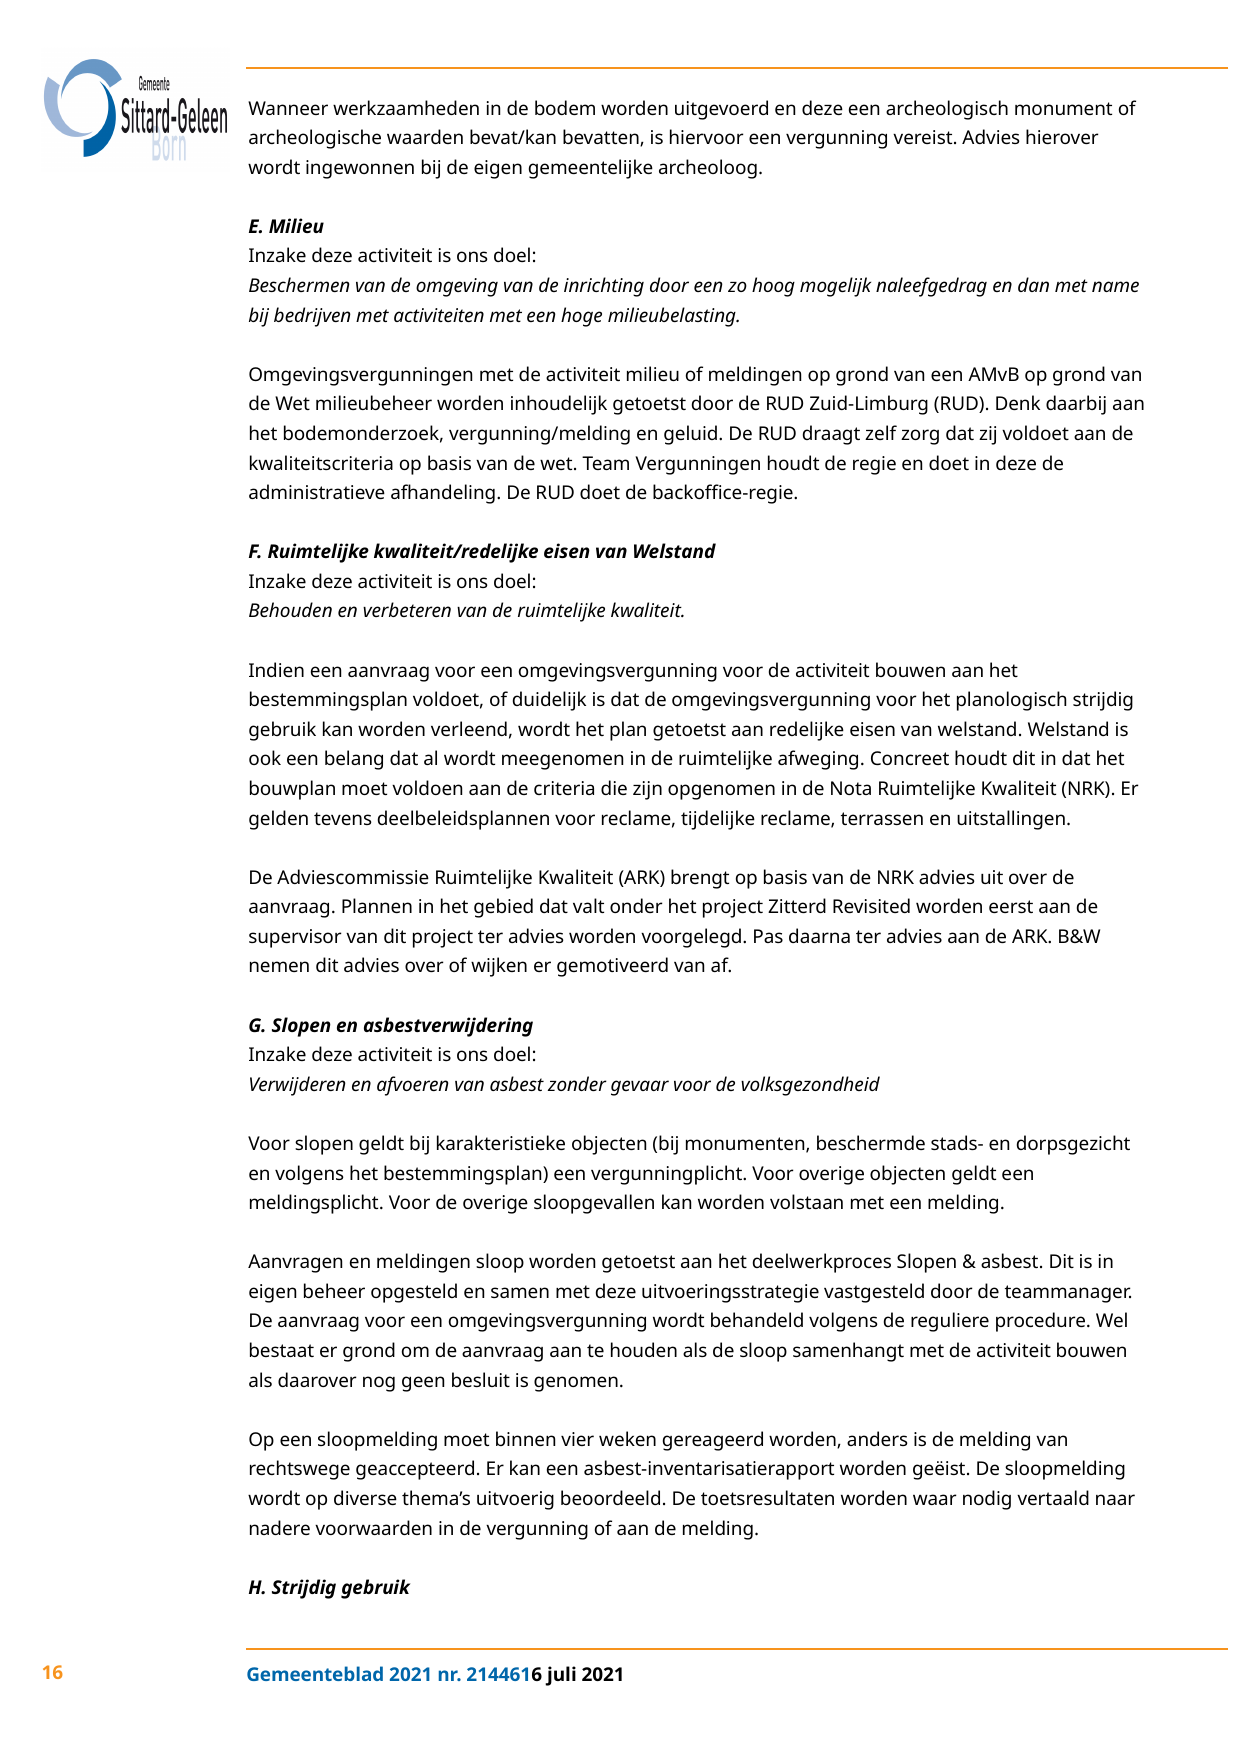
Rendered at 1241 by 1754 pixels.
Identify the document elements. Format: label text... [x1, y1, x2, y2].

text Beschermen van de omgeving van de inrichting door een zo hoog mogelijk naleefgedrag en dan met name bij bedrijven met activiteiten met een hoge milieubelasting. [248, 272, 1152, 328]
text Indien een aanvraag voor een omgevingsvergunning voor de activiteit bouwen aan het bestemmingsplan voldoet, of duidelijk is dat de omgevingsvergunning voor het planologisch strijdig gebruik kan worden verleend, wordt het plan getoetst aan redelijke eisen van welstand. Welstand is ook een belang dat al wordt meegenomen in de ruimtelijke afweging. Concreet houdt dit in dat het bouwplan moet voldoen aan de criteria die zijn opgenomen in de Nota Ruimtelijke Kwaliteit (NRK). Er gelden tevens deelbeleidsplannen voor reclame, tijdelijke reclame, terrassen en uitstallingen. [248, 657, 1152, 831]
text H. Strijdig gebruik [248, 1574, 1152, 1600]
text F. Ruimtelijke kwaliteit/redelijke eisen van Welstand [248, 538, 1152, 564]
text Op een sloopmelding moet binnen vier weken gereageerd worden, anders is de melding van rechtswege geaccepteerd. Er kan een asbest-inventarisatierapport worden geëist. De sloopmelding wordt op diverse thema’s uitvoerig beoordeeld. De toetsresultaten worden waar nodig vertaald naar nadere voorwaarden in de vergunning of aan de melding. [248, 1426, 1152, 1541]
text Inzake deze activiteit is ons doel: [248, 1041, 1152, 1067]
text De Adviescommissie Ruimtelijke Kwaliteit (ARK) brengt op basis van de NRK advies uit over de aanvraag. Plannen in het gebied dat valt onder het project Zitterd Revisited worden eerst aan de supervisor van dit project ter advies worden voorgelegd. Pas daarna ter advies aan de ARK. B&W nemen dit advies over of wijken er gemotiveerd van af. [248, 864, 1152, 978]
text Inzake deze activiteit is ons doel: [248, 568, 1152, 594]
text Aanvragen en meldingen sloop worden getoetst aan het deelwerkproces Slopen & asbest. Dit is in eigen beheer opgesteld en samen met deze uitvoeringsstrategie vastgesteld door de teammanager. De aanvraag voor een omgevingsvergunning wordt behandeld volgens de reguliere procedure. Wel bestaat er grond om de aanvraag aan te houden als de sloop samenhangt met de activiteit bouwen als daarover nog geen besluit is genomen. [248, 1248, 1152, 1393]
text Voor slopen geldt bij karakteristieke objecten (bij monumenten, beschermde stads- en dorpsgezicht en volgens het bestemmingsplan) een vergunningplicht. Voor overige objecten geldt een meldingsplicht. Voor de overige sloopgevallen kan worden volstaan met een melding. [248, 1130, 1152, 1215]
text Verwijderen en afvoeren van asbest zonder gevaar voor de volksgezondheid [248, 1071, 1152, 1097]
text Omgevingsvergunningen met de activiteit milieu of meldingen op grond van een AMvB op grond van de Wet milieubeheer worden inhoudelijk getoetst door de RUD Zuid-Limburg (RUD). Denk daarbij aan het bodemonderzoek, vergunning/melding en geluid. De RUD draagt zelf zorg dat zij voldoet aan de kwaliteitscriteria op basis van de wet. Team Vergunningen houdt de regie en doet in deze de administratieve afhandeling. De RUD doet de backoffice-regie. [248, 361, 1152, 505]
text Behouden en verbeteren van de ruimtelijke kwaliteit. [248, 598, 1152, 623]
text G. Slopen en asbestverwijdering [248, 1012, 1152, 1038]
picture [41, 47, 231, 172]
text E. Milieu [248, 213, 1152, 239]
text Wanneer werkzaamheden in de bodem worden uitgevoerd en deze een archeologisch monument of archeologische waarden bevat/kan bevatten, is hiervoor een vergunning vereist. Advies hierover wordt ingewonnen bij de eigen gemeentelijke archeoloog. [248, 95, 1152, 180]
text Inzake deze activiteit is ons doel: [248, 243, 1152, 268]
